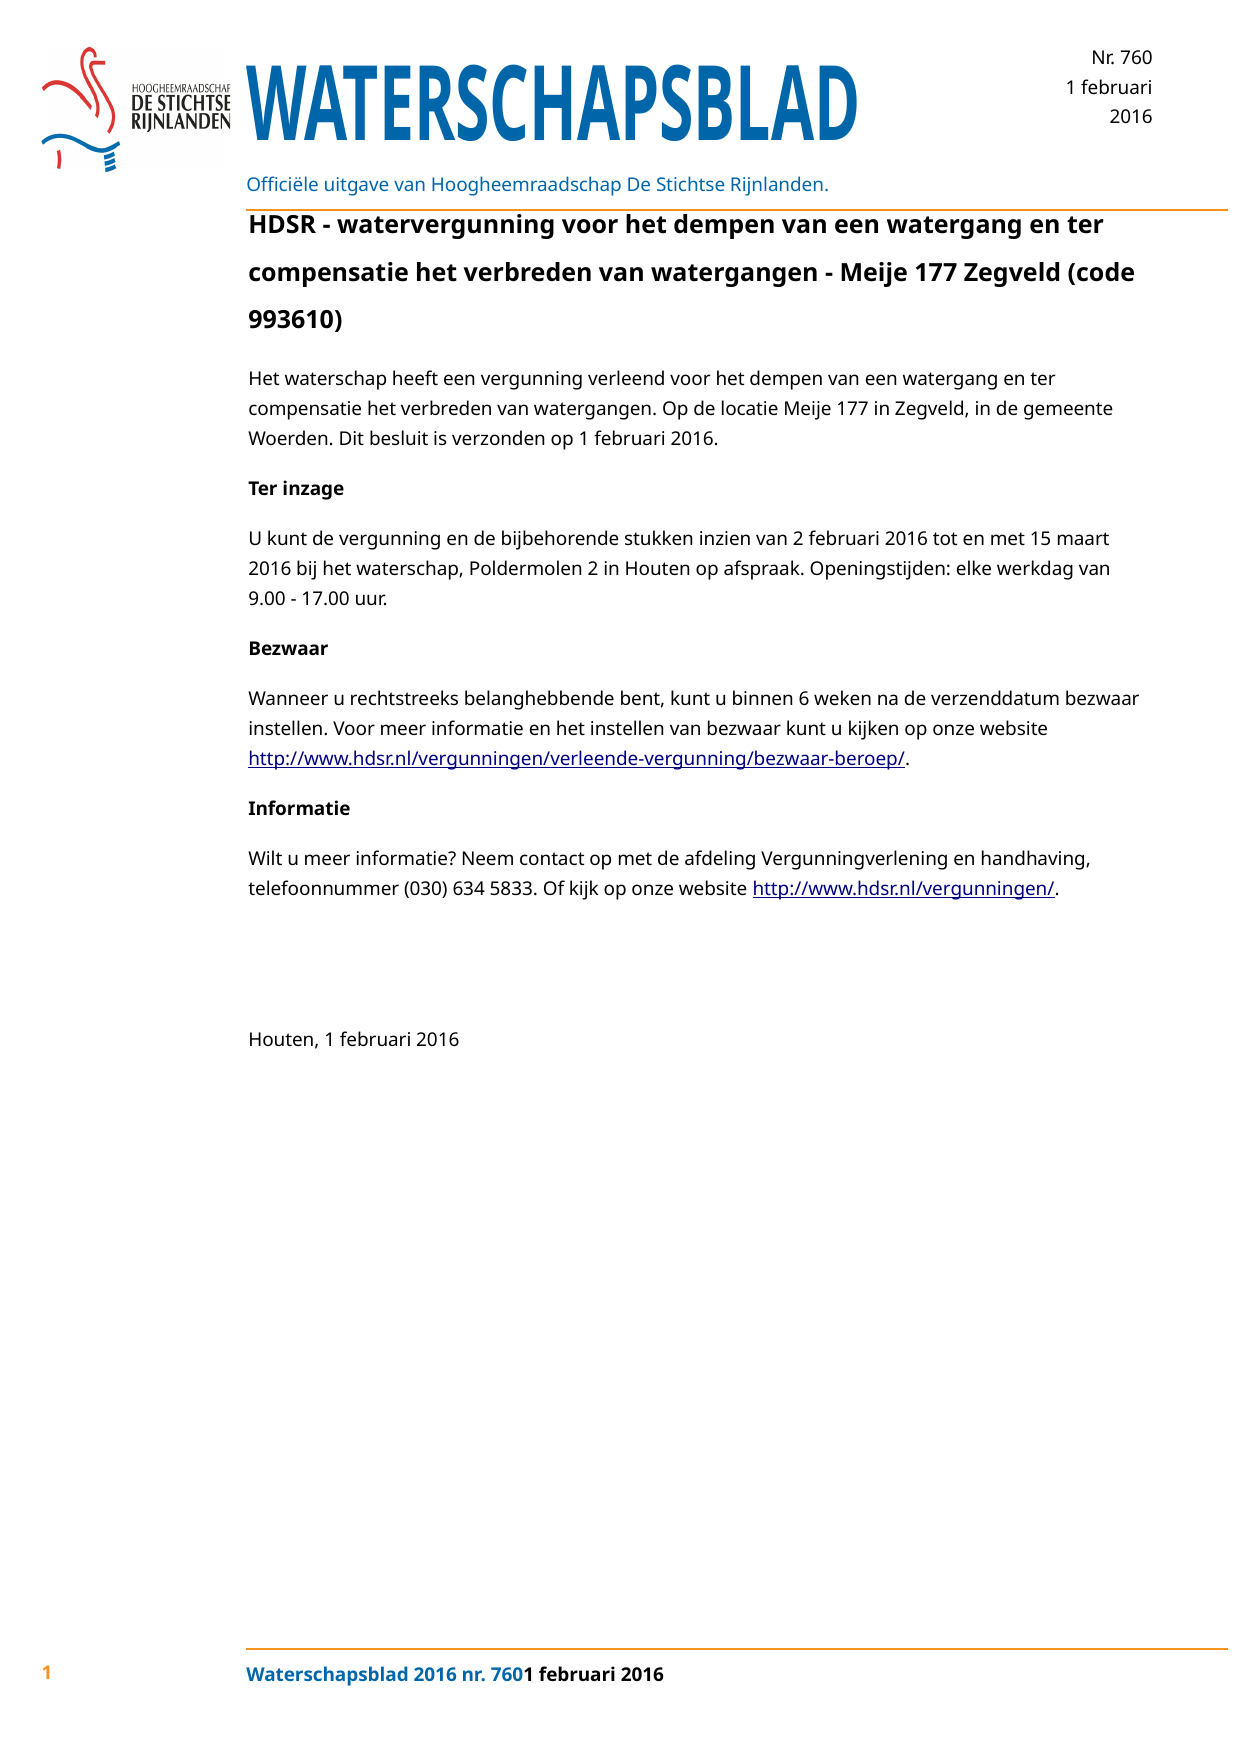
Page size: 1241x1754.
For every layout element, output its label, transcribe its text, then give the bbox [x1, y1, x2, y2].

text Bezwaar [248, 635, 1152, 661]
text Informatie [248, 795, 1152, 821]
text Wanneer u rechtstreeks belanghebbende bent, kunt u binnen 6 weken na de verzenddatum bezwaar instellen. Voor meer informatie en het instellen van bezwaar kunt u kijken op onze website http://www.hdsr.nl/vergunningen/verleende-vergunning/bezwaar-beroep/. [248, 686, 1152, 770]
text HDSR - watervergunning voor het dempen van een watergang en ter compensatie het verbreden van watergangen - Meije 177 Zegveld (code 993610) [248, 211, 1152, 336]
text Houten, 1 februari 2016 [248, 1026, 1152, 1052]
text U kunt de vergunning en de bijbehorende stukken inzien van 2 februari 2016 tot en met 15 maart 2016 bij het waterschap, Poldermolen 2 in Houten op afspraak. Openingstijden: elke werkdag van 9.00 - 17.00 uur. [248, 526, 1152, 610]
text Wilt u meer informatie? Neem contact op met de afdeling Vergunningverlening en handhaving, telefoonnummer (030) 634 5833. Of kijk op onze website http://www.hdsr.nl/vergunningen/. [248, 846, 1152, 901]
text Het waterschap heeft een vergunning verleend voor het dempen van een watergang en ter compensatie het verbreden van watergangen. Op de locatie Meije 177 in Zegveld, in de gemeente Woerden. Dit besluit is verzonden op 1 februari 2016. [248, 366, 1152, 450]
text Ter inzage [248, 475, 1152, 501]
picture [41, 47, 231, 172]
